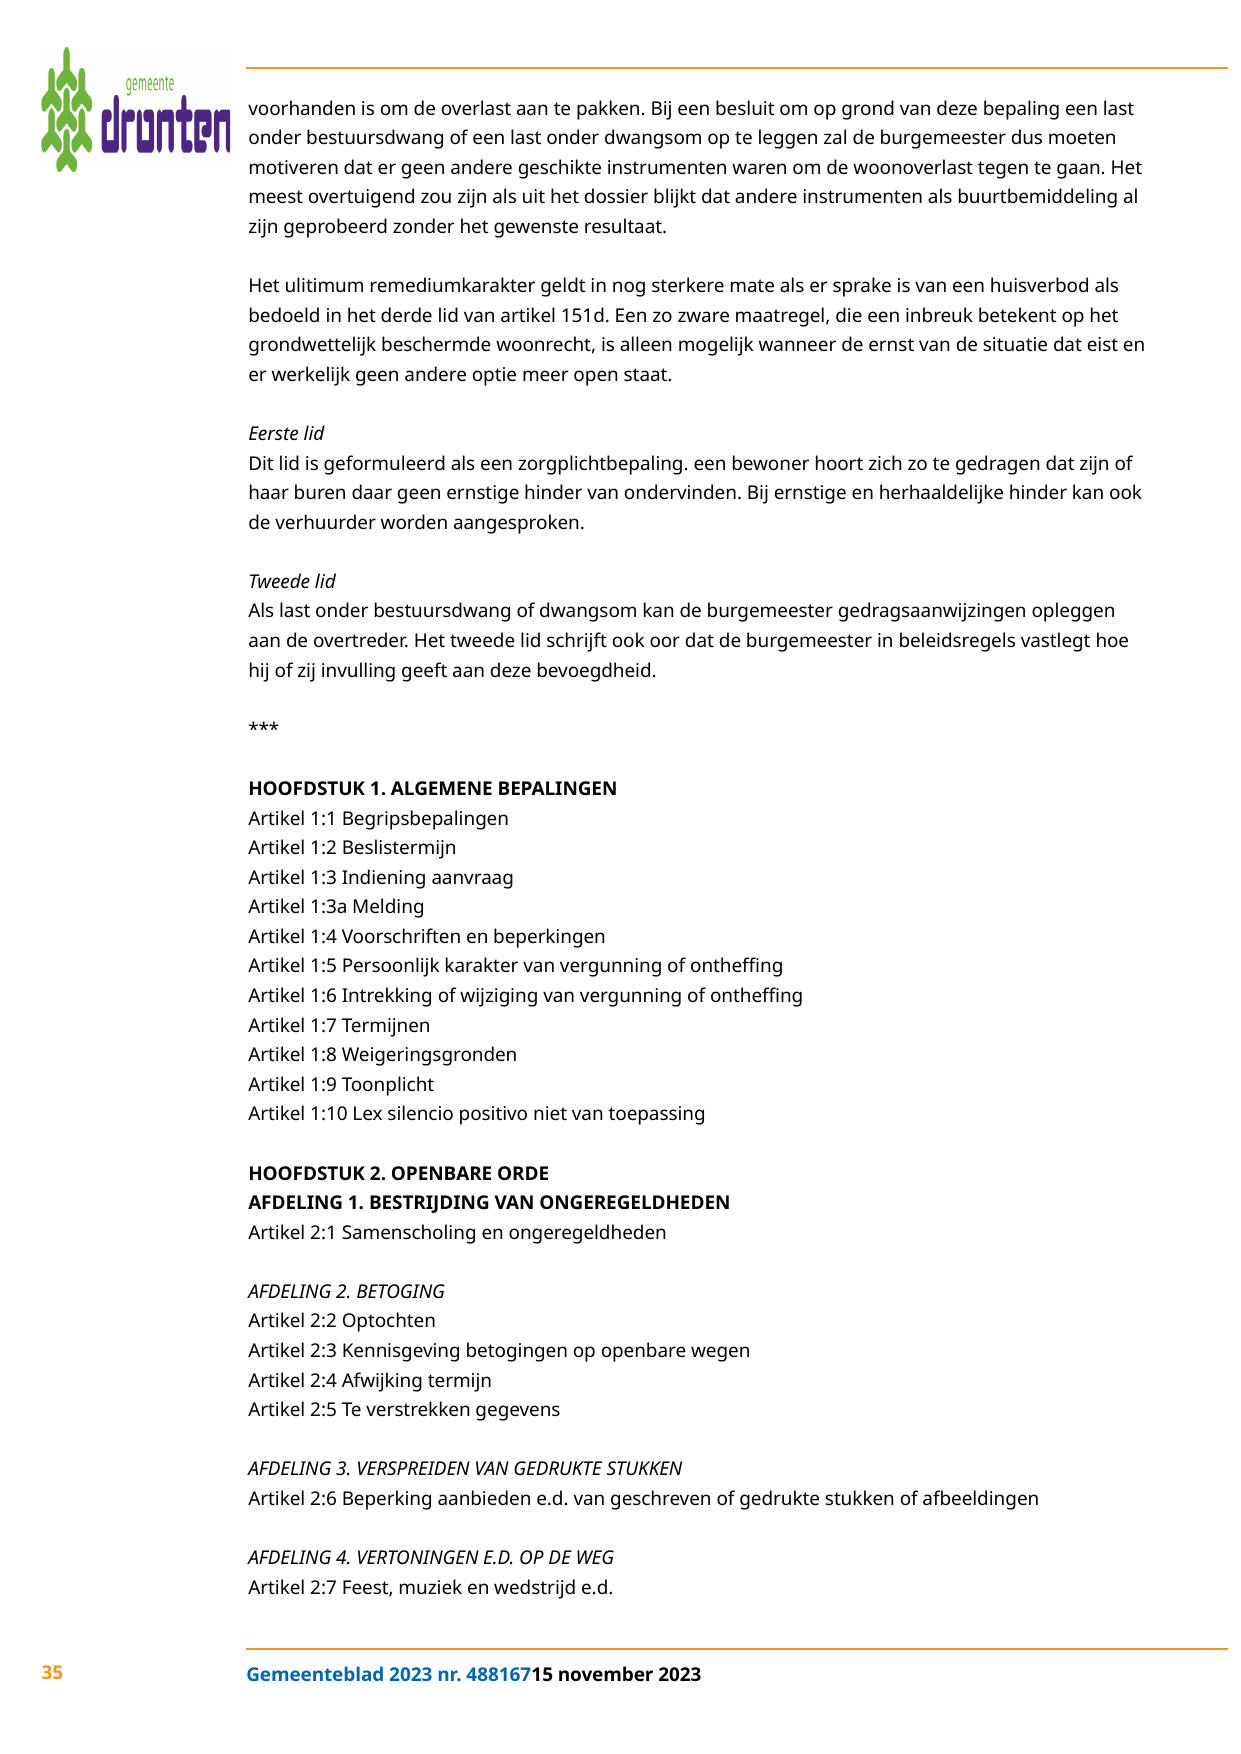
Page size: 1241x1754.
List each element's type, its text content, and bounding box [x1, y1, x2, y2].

text voorhanden is om de overlast aan te pakken. Bij een besluit om op grond van deze bepaling een last onder bestuursdwang of een last onder dwangsom op te leggen zal de burgemeester dus moeten motiveren dat er geen andere geschikte instrumenten waren om de woonoverlast tegen te gaan. Het meest overtuigend zou zijn als uit het dossier blijkt dat andere instrumenten als buurtbemiddeling al zijn geprobeerd zonder het gewenste resultaat. [248, 95, 1152, 239]
text HOOFDSTUK 1. ALGEMENE BEPALINGEN [248, 775, 1152, 801]
text Artikel 2:4 Afwijking termijn [248, 1367, 1152, 1393]
text AFDELING 2. BETOGING [248, 1278, 1152, 1304]
text Artikel 1:7 Termijnen [248, 1012, 1152, 1038]
text Artikel 1:3 Indiening aanvraag [248, 864, 1152, 890]
text Artikel 1:1 Begripsbepalingen [248, 805, 1152, 831]
text Als last onder bestuursdwang of dwangsom kan de burgemeester gedragsaanwijzingen opleggen aan de overtreder. Het tweede lid schrijft ook oor dat de burgemeester in beleidsregels vastlegt hoe hij of zij invulling geeft aan deze bevoegdheid. [248, 598, 1152, 683]
picture [41, 47, 231, 172]
text Artikel 2:2 Optochten [248, 1308, 1152, 1333]
text Artikel 1:3a Melding [248, 893, 1152, 919]
text Dit lid is geformuleerd als een zorgplichtbepaling. een bewoner hoort zich zo te gedragen dat zijn of haar buren daar geen ernstige hinder van ondervinden. Bij ernstige en herhaaldelijke hinder kan ook de verhuurder worden aangesproken. [248, 450, 1152, 535]
text Artikel 1:8 Weigeringsgronden [248, 1041, 1152, 1067]
text Artikel 1:5 Persoonlijk karakter van vergunning of ontheffing [248, 953, 1152, 978]
text Artikel 2:3 Kennisgeving betogingen op openbare wegen [248, 1337, 1152, 1363]
text Het ulitimum remediumkarakter geldt in nog sterkere mate als er sprake is van een huisverbod als bedoeld in het derde lid van artikel 151d. Een zo zware maatregel, die een inbreuk betekent op het grondwettelijk beschermde woonrecht, is alleen mogelijk wanneer de ernst van de situatie dat eist en er werkelijk geen andere optie meer open staat. [248, 272, 1152, 387]
text Artikel 2:5 Te verstrekken gegevens [248, 1396, 1152, 1422]
text Artikel 1:10 Lex silencio positivo niet van toepassing [248, 1101, 1152, 1126]
text Artikel 2:1 Samenscholing en ongeregeldheden [248, 1219, 1152, 1245]
text AFDELING 3. VERSPREIDEN VAN GEDRUKTE STUKKEN [248, 1456, 1152, 1481]
text Tweede lid [248, 568, 1152, 594]
text Artikel 1:9 Toonplicht [248, 1071, 1152, 1097]
text Artikel 2:7 Feest, muziek en wedstrijd e.d. [248, 1574, 1152, 1600]
text Artikel 1:4 Voorschriften en beperkingen [248, 923, 1152, 949]
text AFDELING 1. BESTRIJDING VAN ONGEREGELDHEDEN [248, 1189, 1152, 1215]
text Artikel 2:6 Beperking aanbieden e.d. van geschreven of gedrukte stukken of afbeeldingen [248, 1485, 1152, 1511]
text Artikel 1:2 Beslistermijn [248, 834, 1152, 860]
text *** [248, 716, 1152, 742]
text AFDELING 4. VERTONINGEN E.D. OP DE WEG [248, 1544, 1152, 1570]
text Artikel 1:6 Intrekking of wijziging van vergunning of ontheffing [248, 982, 1152, 1008]
text HOOFDSTUK 2. OPENBARE ORDE [248, 1160, 1152, 1186]
text Eerste lid [248, 420, 1152, 446]
